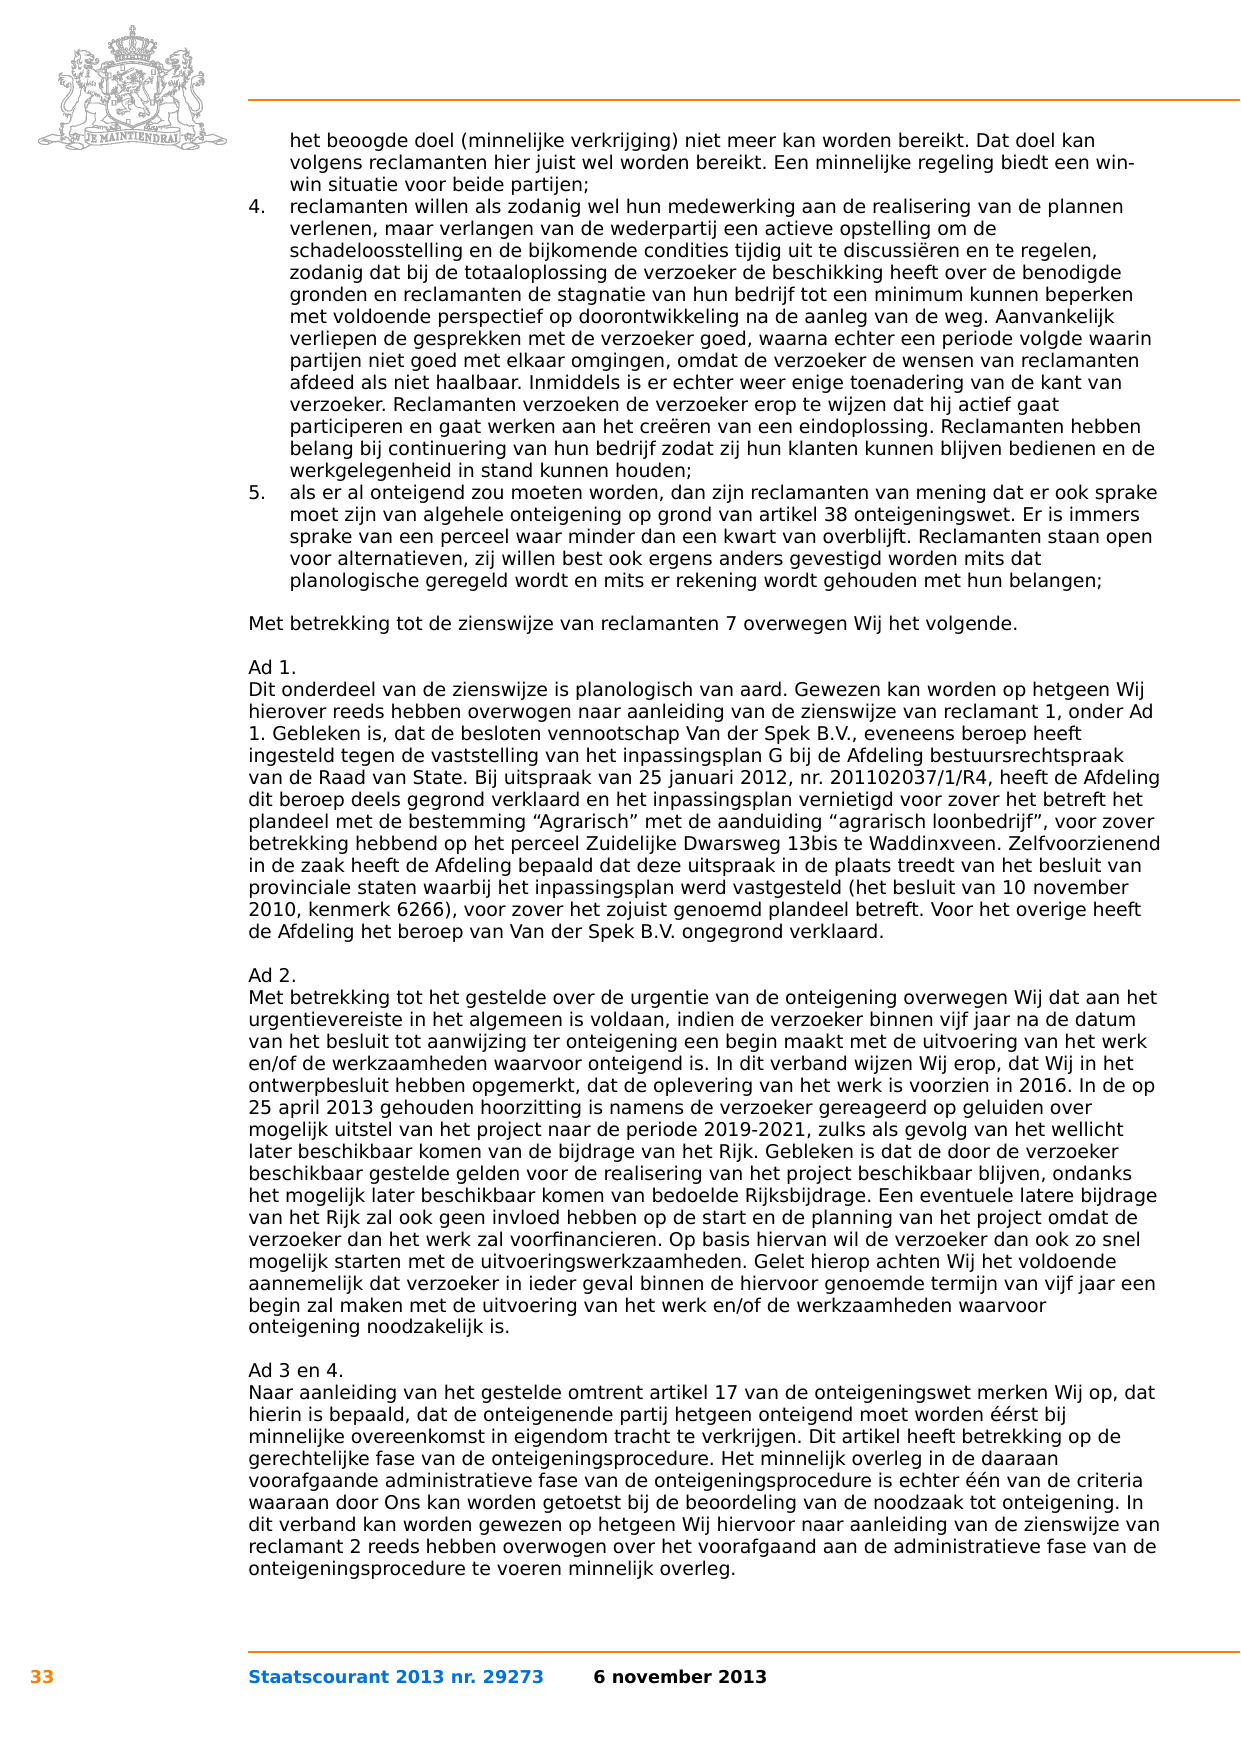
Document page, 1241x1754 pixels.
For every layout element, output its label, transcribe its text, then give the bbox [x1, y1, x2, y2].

text 5. als er al onteigend zou moeten worden, dan zijn reclamanten van mening dat er ook sprake moet zijn van algehele onteigening op grond van artikel 38 onteigeningswet. Er is immers sprake van een perceel waar minder dan een kwart van overblijft. Reclamanten staan open voor alternatieven, zij willen best ook ergens anders gevestigd worden mits dat planologische geregeld wordt en mits er rekening wordt gehouden met hun belangen; [248, 482, 1163, 591]
text 4. reclamanten willen als zodanig wel hun medewerking aan de realisering van de plannen verlenen, maar verlangen van de wederpartij een actieve opstelling om de schadeloosstelling en de bijkomende condities tijdig uit te discussiëren en te regelen, zodanig dat bij de totaaloplossing de verzoeker de beschikking heeft over de benodigde gronden en reclamanten de stagnatie van hun bedrijf tot een minimum kunnen beperken met voldoende perspectief op doorontwikkeling na de aanleg van de weg. Aanvankelijk verliepen de gesprekken met de verzoeker goed, waarna echter een periode volgde waarin partijen niet goed met elkaar omgingen, omdat de verzoeker de wensen van reclamanten afdeed als niet haalbaar. Inmiddels is er echter weer enige toenadering van de kant van verzoeker. Reclamanten verzoeken de verzoeker erop te wijzen dat hij actief gaat participeren en gaat werken aan het creëren van een eindoplossing. Reclamanten hebben belang bij continuering van hun bedrijf zodat zij hun klanten kunnen blijven bedienen en de werkgelegenheid in stand kunnen houden; [248, 196, 1163, 482]
text Ad 2. [248, 965, 1163, 987]
text Naar aanleiding van het gestelde omtrent artikel 17 van de onteigeningswet merken Wij op, dat hierin is bepaald, dat de onteigenende partij hetgeen onteigend moet worden éérst bij minnelijke overeenkomst in eigendom tracht te verkrijgen. Dit artikel heeft betrekking op de gerechtelijke fase van de onteigeningsprocedure. Het minnelijk overleg in de daaraan voorafgaande administratieve fase van de onteigeningsprocedure is echter één van de criteria waaraan door Ons kan worden getoetst bij de beoordeling van de noodzaak tot onteigening. In dit verband kan worden gewezen op hetgeen Wij hiervoor naar aanleiding van de zienswijze van reclamant 2 reeds hebben overwogen over het voorafgaand aan de administratieve fase van de onteigeningsprocedure te voeren minnelijk overleg. [248, 1382, 1163, 1580]
text Ad 3 en 4. [248, 1360, 1163, 1382]
text Met betrekking tot de zienswijze van reclamanten 7 overwegen Wij het volgende. [248, 613, 1163, 635]
text Met betrekking tot het gestelde over de urgentie van de onteigening overwegen Wij dat aan het urgentievereiste in het algemeen is voldaan, indien de verzoeker binnen vijf jaar na de datum van het besluit tot aanwijzing ter onteigening een begin maakt met de uitvoering van het werk en/of de werkzaamheden waarvoor onteigend is. In dit verband wijzen Wij erop, dat Wij in het ontwerpbesluit hebben opgemerkt, dat de oplevering van het werk is voorzien in 2016. In de op 25 april 2013 gehouden hoorzitting is namens de verzoeker gereageerd op geluiden over mogelijk uitstel van het project naar de periode 2019-2021, zulks als gevolg van het wellicht later beschikbaar komen van de bijdrage van het Rijk. Gebleken is dat de door de verzoeker beschikbaar gestelde gelden voor de realisering van het project beschikbaar blijven, ondanks het mogelijk later beschikbaar komen van bedoelde Rijksbijdrage. Een eventuele latere bijdrage van het Rijk zal ook geen invloed hebben op de start en de planning van het project omdat de verzoeker dan het werk zal voorfinancieren. Op basis hiervan wil de verzoeker dan ook zo snel mogelijk starten met de uitvoeringswerkzaamheden. Gelet hierop achten Wij het voldoende aannemelijk dat verzoeker in ieder geval binnen de hiervoor genoemde termijn van vijf jaar een begin zal maken met de uitvoering van het werk en/of de werkzaamheden waarvoor onteigening noodzakelijk is. [248, 987, 1163, 1338]
text het beoogde doel (minnelijke verkrijging) niet meer kan worden bereikt. Dat doel kan volgens reclamanten hier juist wel worden bereikt. Een minnelijke regeling biedt een win-win situatie voor beide partijen; [248, 130, 1163, 196]
picture [38, 25, 227, 150]
text Dit onderdeel van de zienswijze is planologisch van aard. Gewezen kan worden op hetgeen Wij hierover reeds hebben overwogen naar aanleiding van de zienswijze van reclamant 1, onder Ad 1. Gebleken is, dat de besloten vennootschap Van der Spek B.V., eveneens beroep heeft ingesteld tegen de vaststelling van het inpassingsplan G bij de Afdeling bestuursrechtspraak van de Raad van State. Bij uitspraak van 25 januari 2012, nr. 201102037/1/R4, heeft de Afdeling dit beroep deels gegrond verklaard en het inpassingsplan vernietigd voor zover het betreft het plandeel met de bestemming “Agrarisch” met de aanduiding “agrarisch loonbedrijf”, voor zover betrekking hebbend op het perceel Zuidelijke Dwarsweg 13bis te Waddinxveen. Zelfvoorzienend in de zaak heeft de Afdeling bepaald dat deze uitspraak in de plaats treedt van het besluit van provinciale staten waarbij het inpassingsplan werd vastgesteld (het besluit van 10 november 2010, kenmerk 6266), voor zover het zojuist genoemd plandeel betreft. Voor het overige heeft de Afdeling het beroep van Van der Spek B.V. ongegrond verklaard. [248, 679, 1163, 943]
text Ad 1. [248, 657, 1163, 679]
